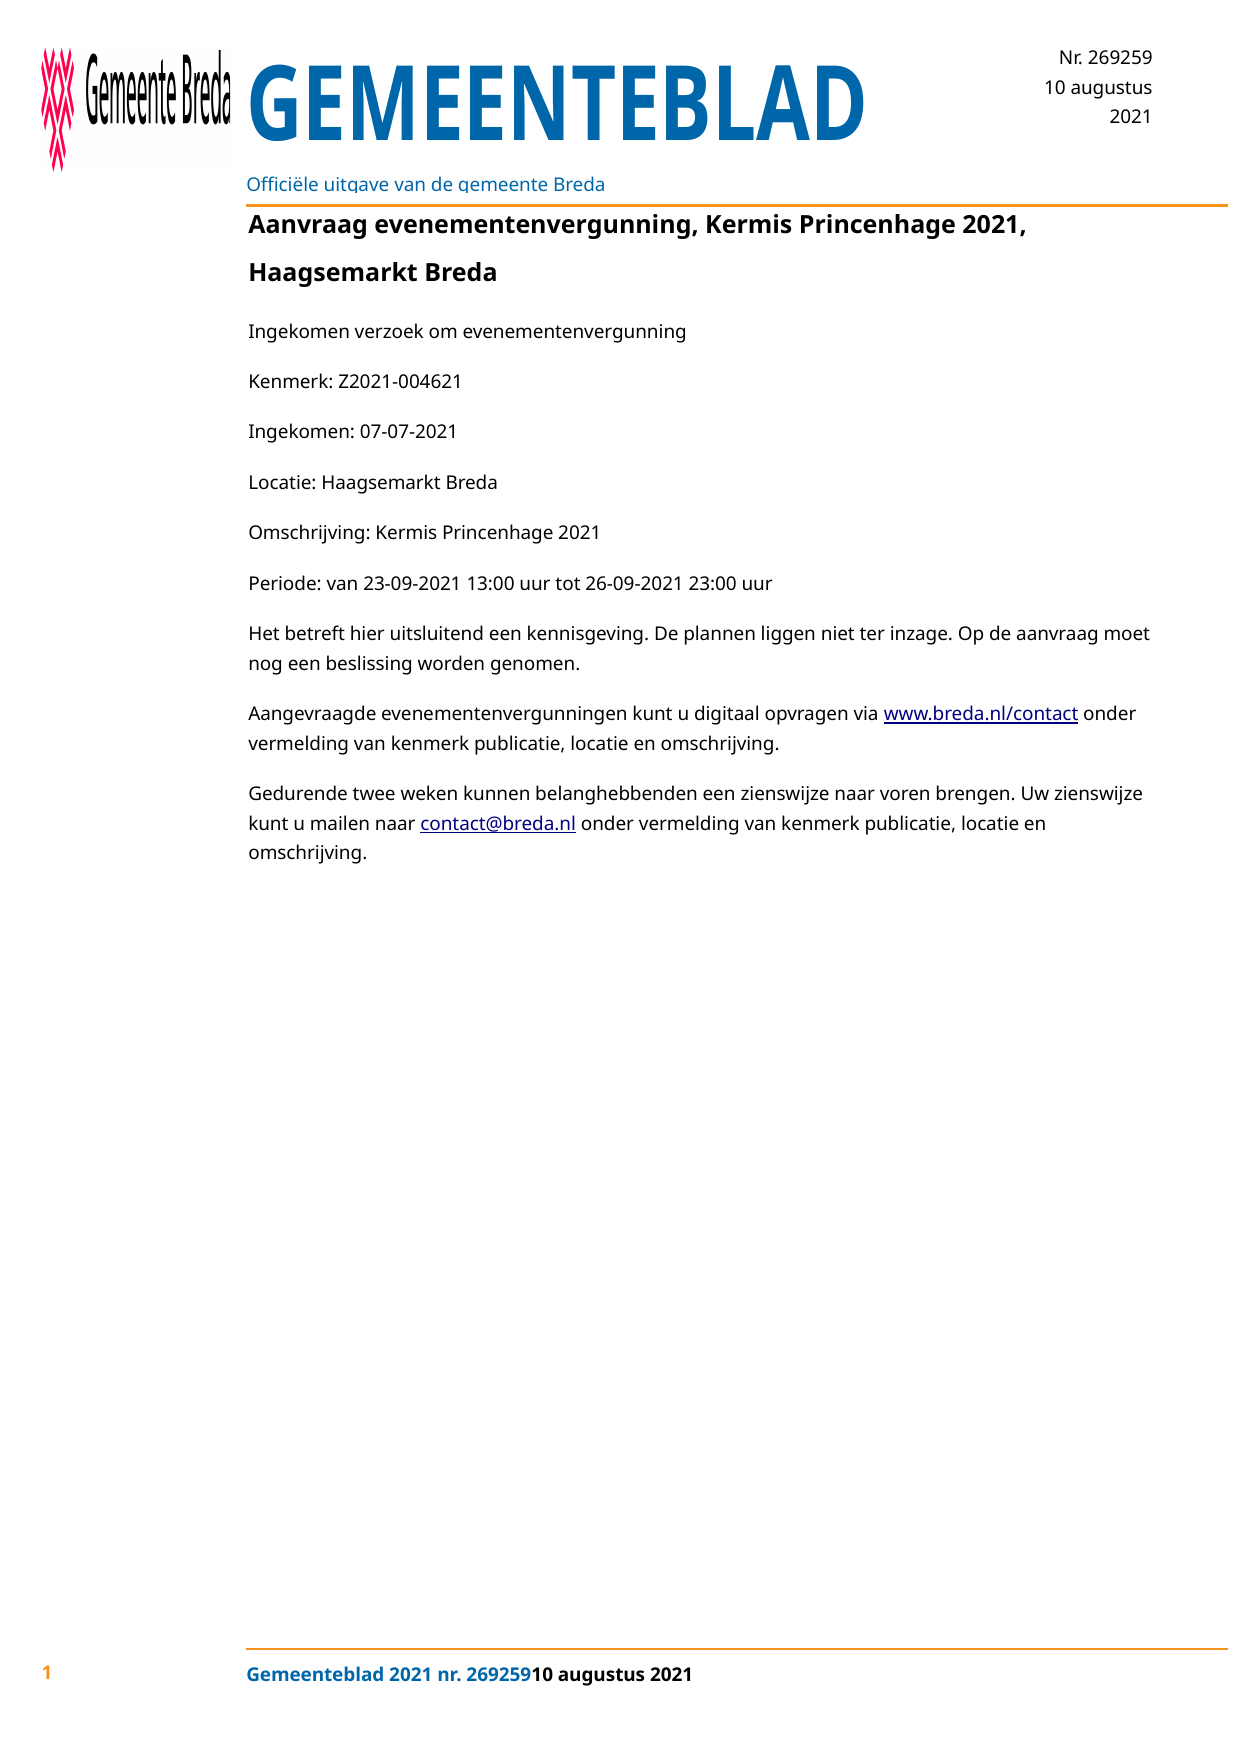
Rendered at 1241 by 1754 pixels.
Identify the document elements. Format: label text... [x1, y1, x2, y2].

text Ingekomen verzoek om evenementenvergunning [248, 318, 1152, 344]
text Omschrijving: Kermis Princenhage 2021 [248, 519, 1152, 545]
text Gedurende twee weken kunnen belanghebbenden een zienswijze naar voren brengen. Uw zienswijze kunt u mailen naar contact@breda.nl onder vermelding van kenmerk publicatie, locatie en omschrijving. [248, 780, 1152, 865]
text Aangevraagde evenementenvergunningen kunt u digitaal opvragen via www.breda.nl/contact onder vermelding van kenmerk publicatie, locatie en omschrijving. [248, 700, 1152, 756]
text Locatie: Haagsemarkt Breda [248, 469, 1152, 495]
picture [41, 47, 231, 172]
text Periode: van 23-09-2021 13:00 uur tot 26-09-2021 23:00 uur [248, 570, 1152, 596]
text Kenmerk: Z2021-004621 [248, 368, 1152, 394]
text Het betreft hier uitsluitend een kennisgeving. De plannen liggen niet ter inzage. Op de aanvraag moet nog een beslissing worden genomen. [248, 620, 1152, 676]
text Aanvraag evenementenvergunning, Kermis Princenhage 2021, Haagsemarkt Breda [248, 207, 1152, 288]
text Ingekomen: 07-07-2021 [248, 419, 1152, 444]
